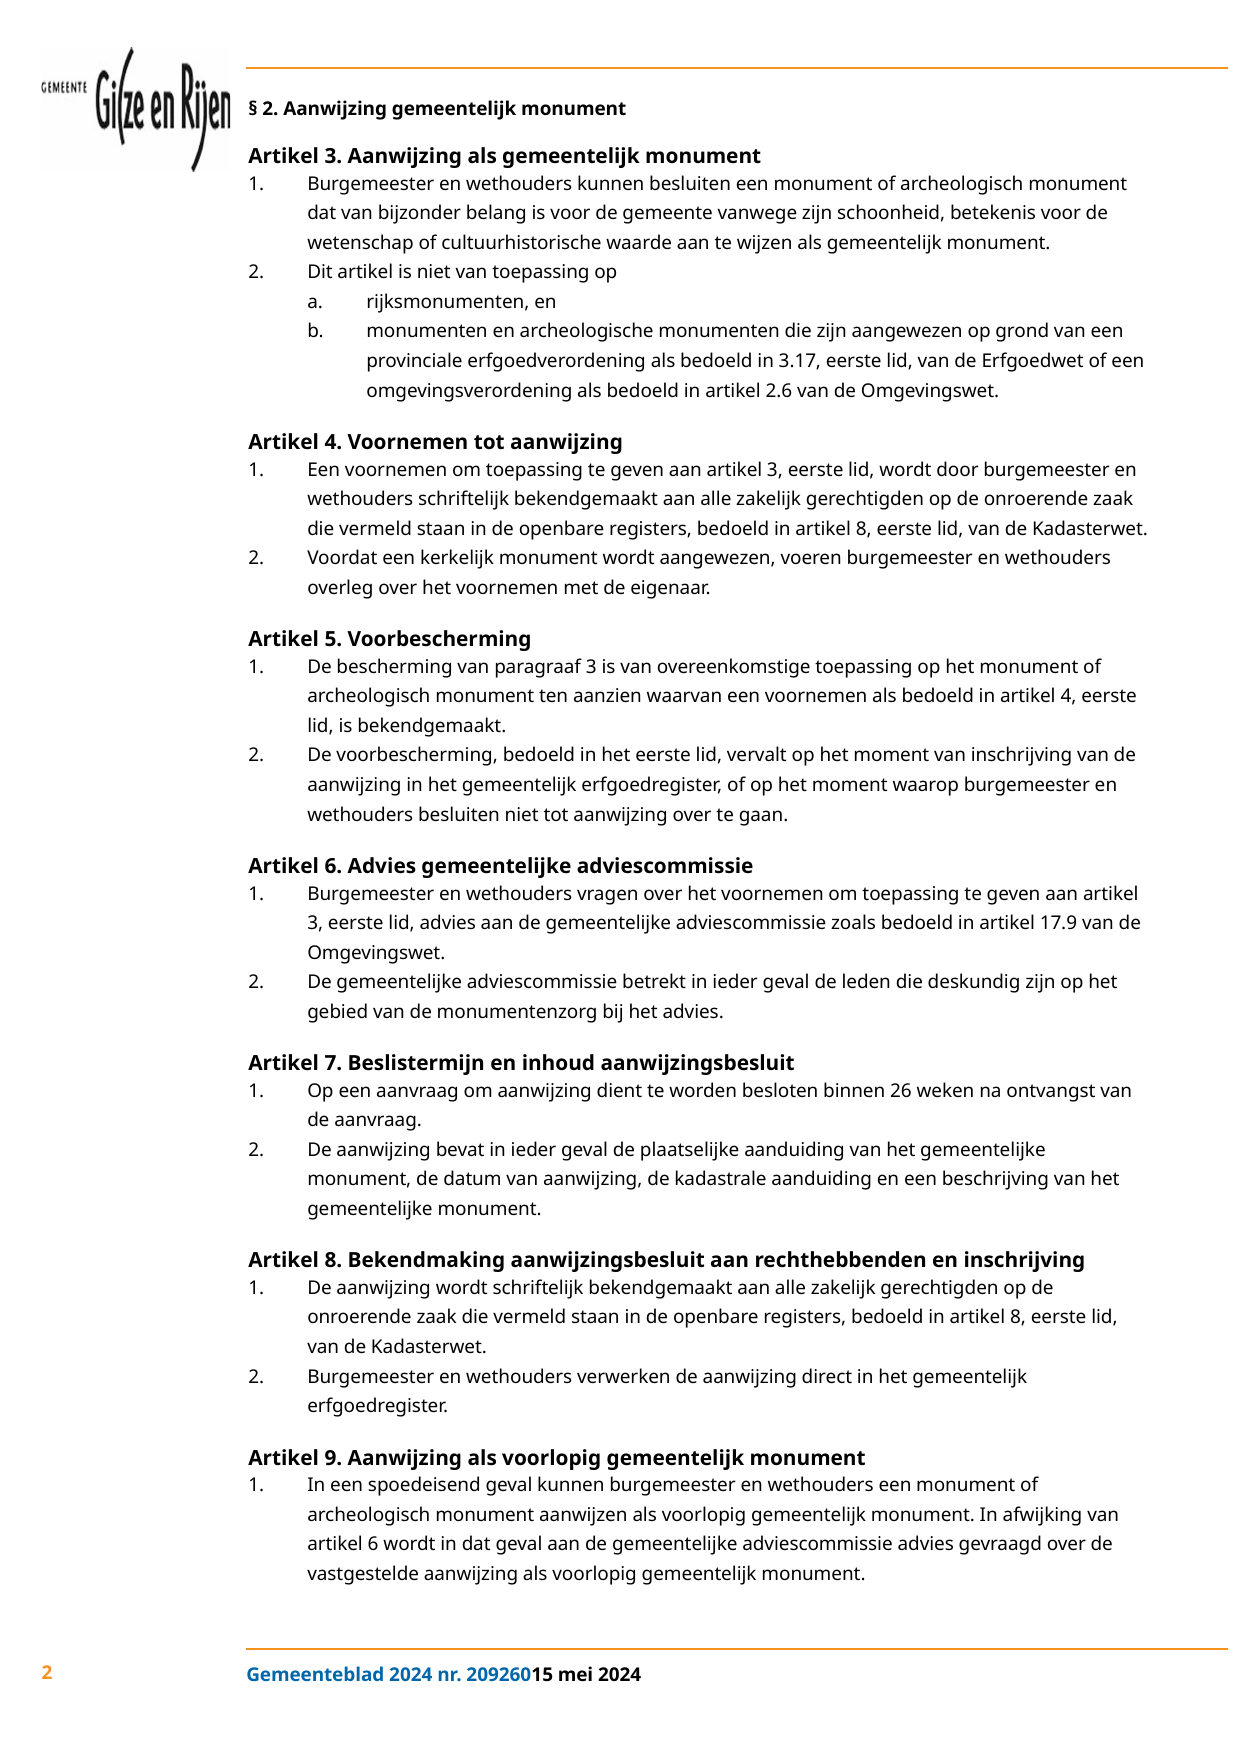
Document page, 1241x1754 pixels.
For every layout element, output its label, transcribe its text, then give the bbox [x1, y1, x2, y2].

list Een voornemen om toepassing te geven aan artikel 3, eerste lid, wordt door burgemeester en wethouders schriftelijk bekendgemaakt aan alle zakelijk gerechtigden op de onroerende zaak die vermeld staan in de openbare registers, bedoeld in artikel 8, eerste lid, van de Kadasterwet. [248, 456, 1152, 541]
list monumenten en archeologische monumenten die zijn aangewezen op grond van een provinciale erfgoedverordening als bedoeld in 3.17, eerste lid, van de Erfgoedwet of een omgevingsverordening als bedoeld in artikel 2.6 van de Omgevingswet. [307, 318, 1152, 403]
list Voordat een kerkelijk monument wordt aangewezen, voeren burgemeester en wethouders overleg over het voornemen met de eigenaar. [248, 544, 1152, 600]
text Artikel 9. Aanwijzing als voorlopig gemeentelijk monument [248, 1443, 1152, 1471]
text Artikel 5. Voorbescherming [248, 624, 1152, 653]
list In een spoedeisend geval kunnen burgemeester en wethouders een monument of archeologisch monument aanwijzen als voorlopig gemeentelijk monument. In afwijking van artikel 6 wordt in dat geval aan de gemeentelijke adviescommissie advies gevraagd over de vastgestelde aanwijzing als voorlopig gemeentelijk monument. [248, 1471, 1152, 1586]
text Artikel 8. Bekendmaking aanwijzingsbesluit aan rechthebbenden en inschrijving [248, 1246, 1152, 1274]
list De aanwijzing wordt schriftelijk bekendgemaakt aan alle zakelijk gerechtigden op de onroerende zaak die vermeld staan in de openbare registers, bedoeld in artikel 8, eerste lid, van de Kadasterwet. [248, 1274, 1152, 1359]
list Burgemeester en wethouders vragen over het voornemen om toepassing te geven aan artikel 3, eerste lid, advies aan de gemeentelijke adviescommissie zoals bedoeld in artikel 17.9 van de Omgevingswet. [248, 880, 1152, 964]
list De voorbescherming, bedoeld in het eerste lid, vervalt op het moment van inschrijving van de aanwijzing in het gemeentelijk erfgoedregister, of op het moment waarop burgemeester en wethouders besluiten niet tot aanwijzing over te gaan. [248, 742, 1152, 827]
text Artikel 7. Beslistermijn en inhoud aanwijzingsbesluit [248, 1048, 1152, 1077]
list Burgemeester en wethouders verwerken de aanwijzing direct in het gemeentelijk erfgoedregister. [248, 1363, 1152, 1418]
text Artikel 6. Advies gemeentelijke adviescommissie [248, 851, 1152, 880]
text Artikel 3. Aanwijzing als gemeentelijk monument [248, 141, 1152, 170]
list Dit artikel is niet van toepassing op [248, 258, 1152, 284]
text Artikel 4. Voornemen tot aanwijzing [248, 427, 1152, 456]
picture [41, 47, 231, 172]
list Op een aanvraag om aanwijzing dient te worden besloten binnen 26 weken na ontvangst van de aanvraag. [248, 1077, 1152, 1132]
list Burgemeester en wethouders kunnen besluiten een monument of archeologisch monument dat van bijzonder belang is voor de gemeente vanwege zijn schoonheid, betekenis voor de wetenschap of cultuurhistorische waarde aan te wijzen als gemeentelijk monument. [248, 170, 1152, 255]
list rijksmonumenten, en [307, 288, 1152, 314]
text § 2. Aanwijzing gemeentelijk monument [248, 95, 1152, 121]
list De bescherming van paragraaf 3 is van overeenkomstige toepassing op het monument of archeologisch monument ten aanzien waarvan een voornemen als bedoeld in artikel 4, eerste lid, is bekendgemaakt. [248, 653, 1152, 738]
list De gemeentelijke adviescommissie betrekt in ieder geval de leden die deskundig zijn op het gebied van de monumentenzorg bij het advies. [248, 968, 1152, 1024]
list De aanwijzing bevat in ieder geval de plaatselijke aanduiding van het gemeentelijke monument, de datum van aanwijzing, de kadastrale aanduiding en een beschrijving van het gemeentelijke monument. [248, 1136, 1152, 1221]
